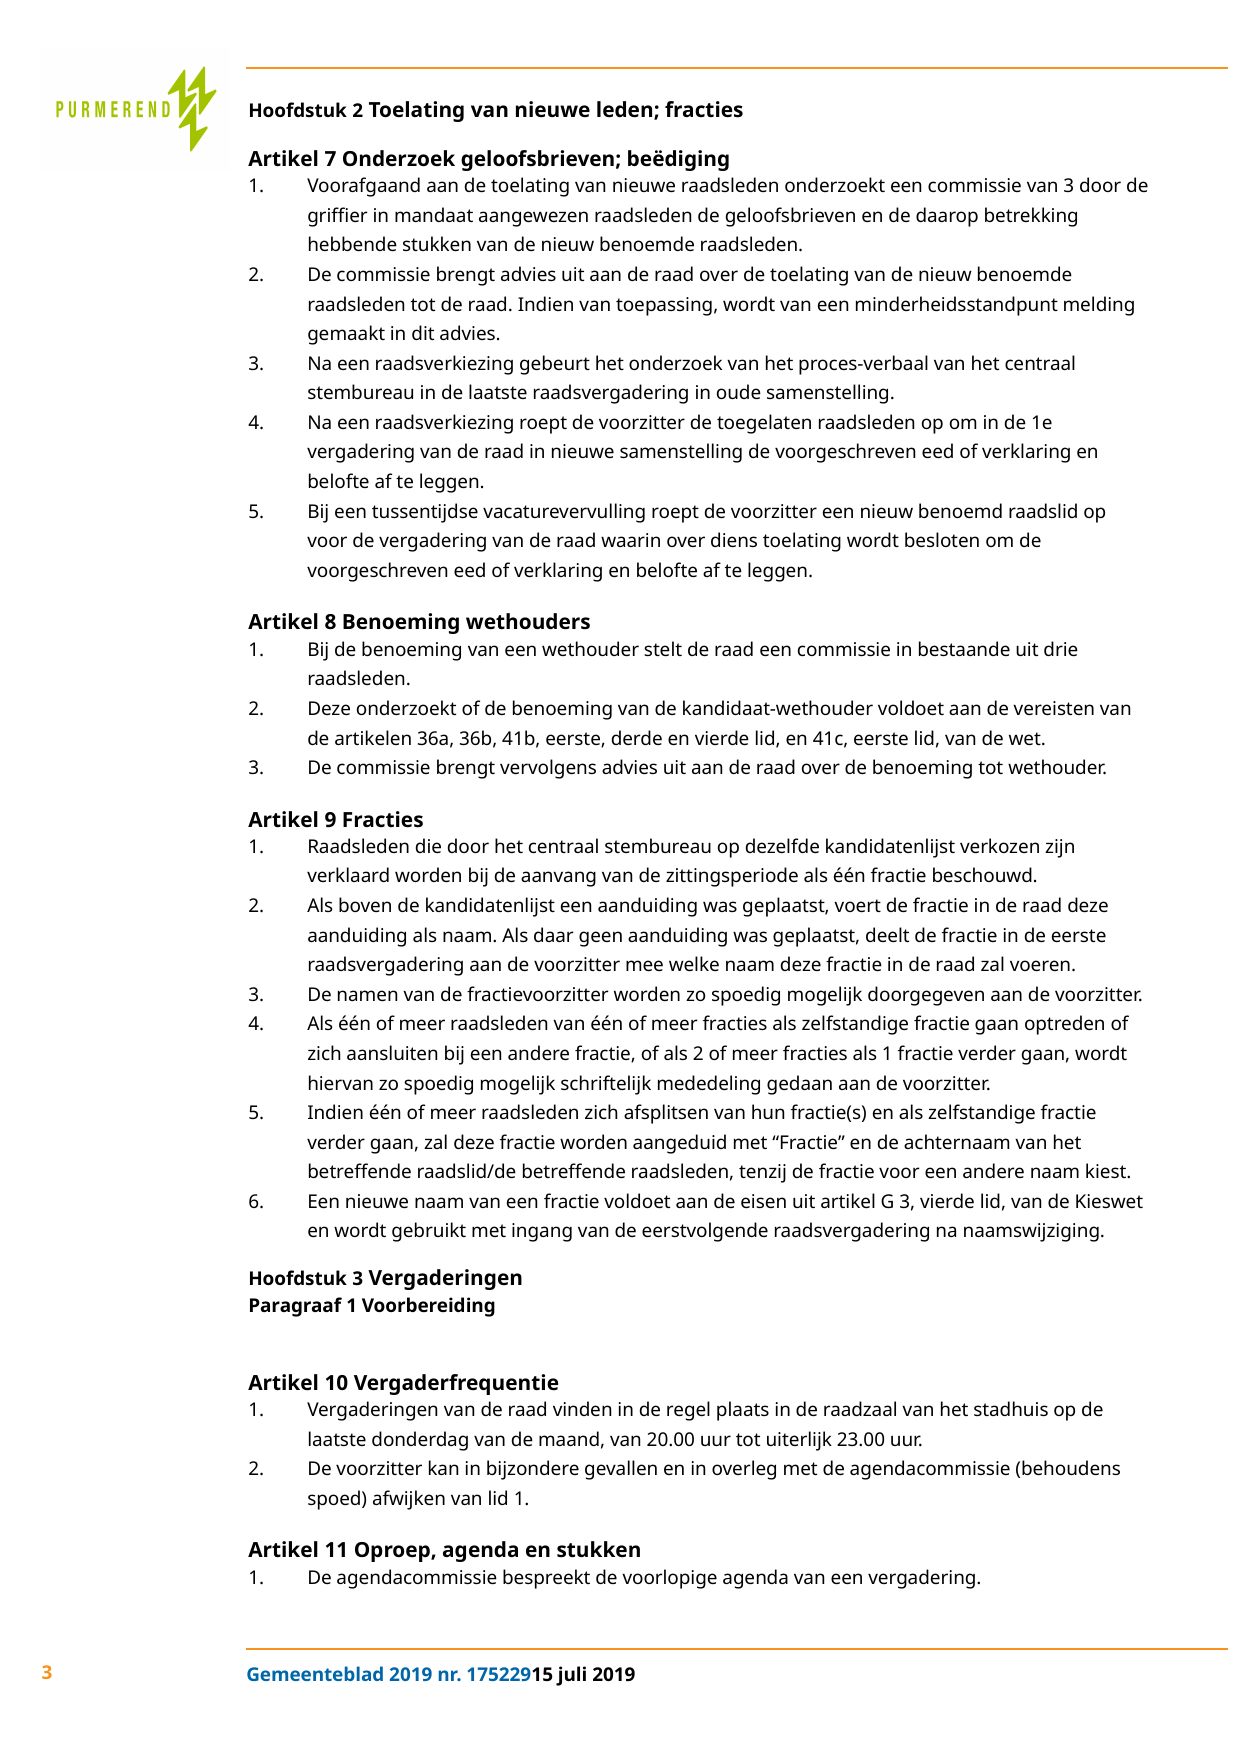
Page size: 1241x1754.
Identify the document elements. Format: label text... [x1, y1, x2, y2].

list Als boven de kandidatenlijst een aanduiding was geplaatst, voert de fractie in de raad deze aanduiding als naam. Als daar geen aanduiding was geplaatst, deelt de fractie in de eerste raadsvergadering aan de voorzitter mee welke naam deze fractie in de raad zal voeren. [248, 892, 1152, 977]
list Na een raadsverkiezing roept de voorzitter de toegelaten raadsleden op om in de 1e vergadering van de raad in nieuwe samenstelling de voorgeschreven eed of verklaring en belofte af te leggen. [248, 409, 1152, 494]
list Als één of meer raadsleden van één of meer fracties als zelfstandige fractie gaan optreden of zich aansluiten bij een andere fractie, of als 2 of meer fracties als 1 fractie verder gaan, wordt hiervan zo spoedig mogelijk schriftelijk mededeling gedaan aan de voorzitter. [248, 1011, 1152, 1096]
list Indien één of meer raadsleden zich afsplitsen van hun fractie(s) en als zelfstandige fractie verder gaan, zal deze fractie worden aangeduid met “Fractie” en de achternaam van het betreffende raadslid/de betreffende raadsleden, tenzij de fractie voor een andere naam kiest. [248, 1099, 1152, 1184]
list Vergaderingen van de raad vinden in de regel plaats in de raadzaal van het stadhuis op de laatste donderdag van de maand, van 20.00 uur tot uiterlijk 23.00 uur. [248, 1396, 1152, 1452]
text Paragraaf 1 Voorbereiding [248, 1292, 1152, 1317]
list Bij een tussentijdse vacaturevervulling roept de voorzitter een nieuw benoemd raadslid op voor de vergadering van de raad waarin over diens toelating wordt besloten om de voorgeschreven eed of verklaring en belofte af te leggen. [248, 498, 1152, 583]
list De commissie brengt vervolgens advies uit aan de raad over de benoeming tot wethouder. [248, 754, 1152, 780]
text Artikel 8 Benoeming wethouders [248, 607, 1152, 636]
list Na een raadsverkiezing gebeurt het onderzoek van het proces-verbaal van het centraal stembureau in de laatste raadsvergadering in oude samenstelling. [248, 350, 1152, 405]
list Raadsleden die door het centraal stembureau op dezelfde kandidatenlijst verkozen zijn verklaard worden bij de aanvang van de zittingsperiode als één fractie beschouwd. [248, 833, 1152, 888]
text Hoofdstuk 3 Vergaderingen [248, 1263, 1152, 1292]
text Artikel 10 Vergaderfrequentie [248, 1368, 1152, 1396]
list De namen van de fractievoorzitter worden zo spoedig mogelijk doorgegeven aan de voorzitter. [248, 981, 1152, 1007]
text Artikel 9 Fracties [248, 805, 1152, 833]
list Voorafgaand aan de toelating van nieuwe raadsleden onderzoekt een commissie van 3 door de griffier in mandaat aangewezen raadsleden de geloofsbrieven en de daarop betrekking hebbende stukken van de nieuw benoemde raadsleden. [248, 172, 1152, 257]
text Artikel 11 Oproep, agenda en stukken [248, 1536, 1152, 1564]
list De voorzitter kan in bijzondere gevallen en in overleg met de agendacommissie (behoudens spoed) afwijken van lid 1. [248, 1456, 1152, 1511]
list Bij de benoeming van een wethouder stelt de raad een commissie in bestaande uit drie raadsleden. [248, 636, 1152, 691]
text Hoofdstuk 2 Toelating van nieuwe leden; fracties [248, 95, 1152, 123]
list Deze onderzoekt of de benoeming van de kandidaat-wethouder voldoet aan de vereisten van de artikelen 36a, 36b, 41b, eerste, derde en vierde lid, en 41c, eerste lid, van de wet. [248, 695, 1152, 750]
text Artikel 7 Onderzoek geloofsbrieven; beëdiging [248, 144, 1152, 172]
list De commissie brengt advies uit aan de raad over de toelating van de nieuw benoemde raadsleden tot de raad. Indien van toepassing, wordt van een minderheidsstandpunt melding gemaakt in dit advies. [248, 261, 1152, 346]
list De agendacommissie bespreekt de voorlopige agenda van een vergadering. [248, 1564, 1152, 1590]
list Een nieuwe naam van een fractie voldoet aan de eisen uit artikel G 3, vierde lid, van de Kieswet en wordt gebruikt met ingang van de eerstvolgende raadsvergadering na naamswijziging. [248, 1188, 1152, 1243]
picture [41, 47, 231, 172]
